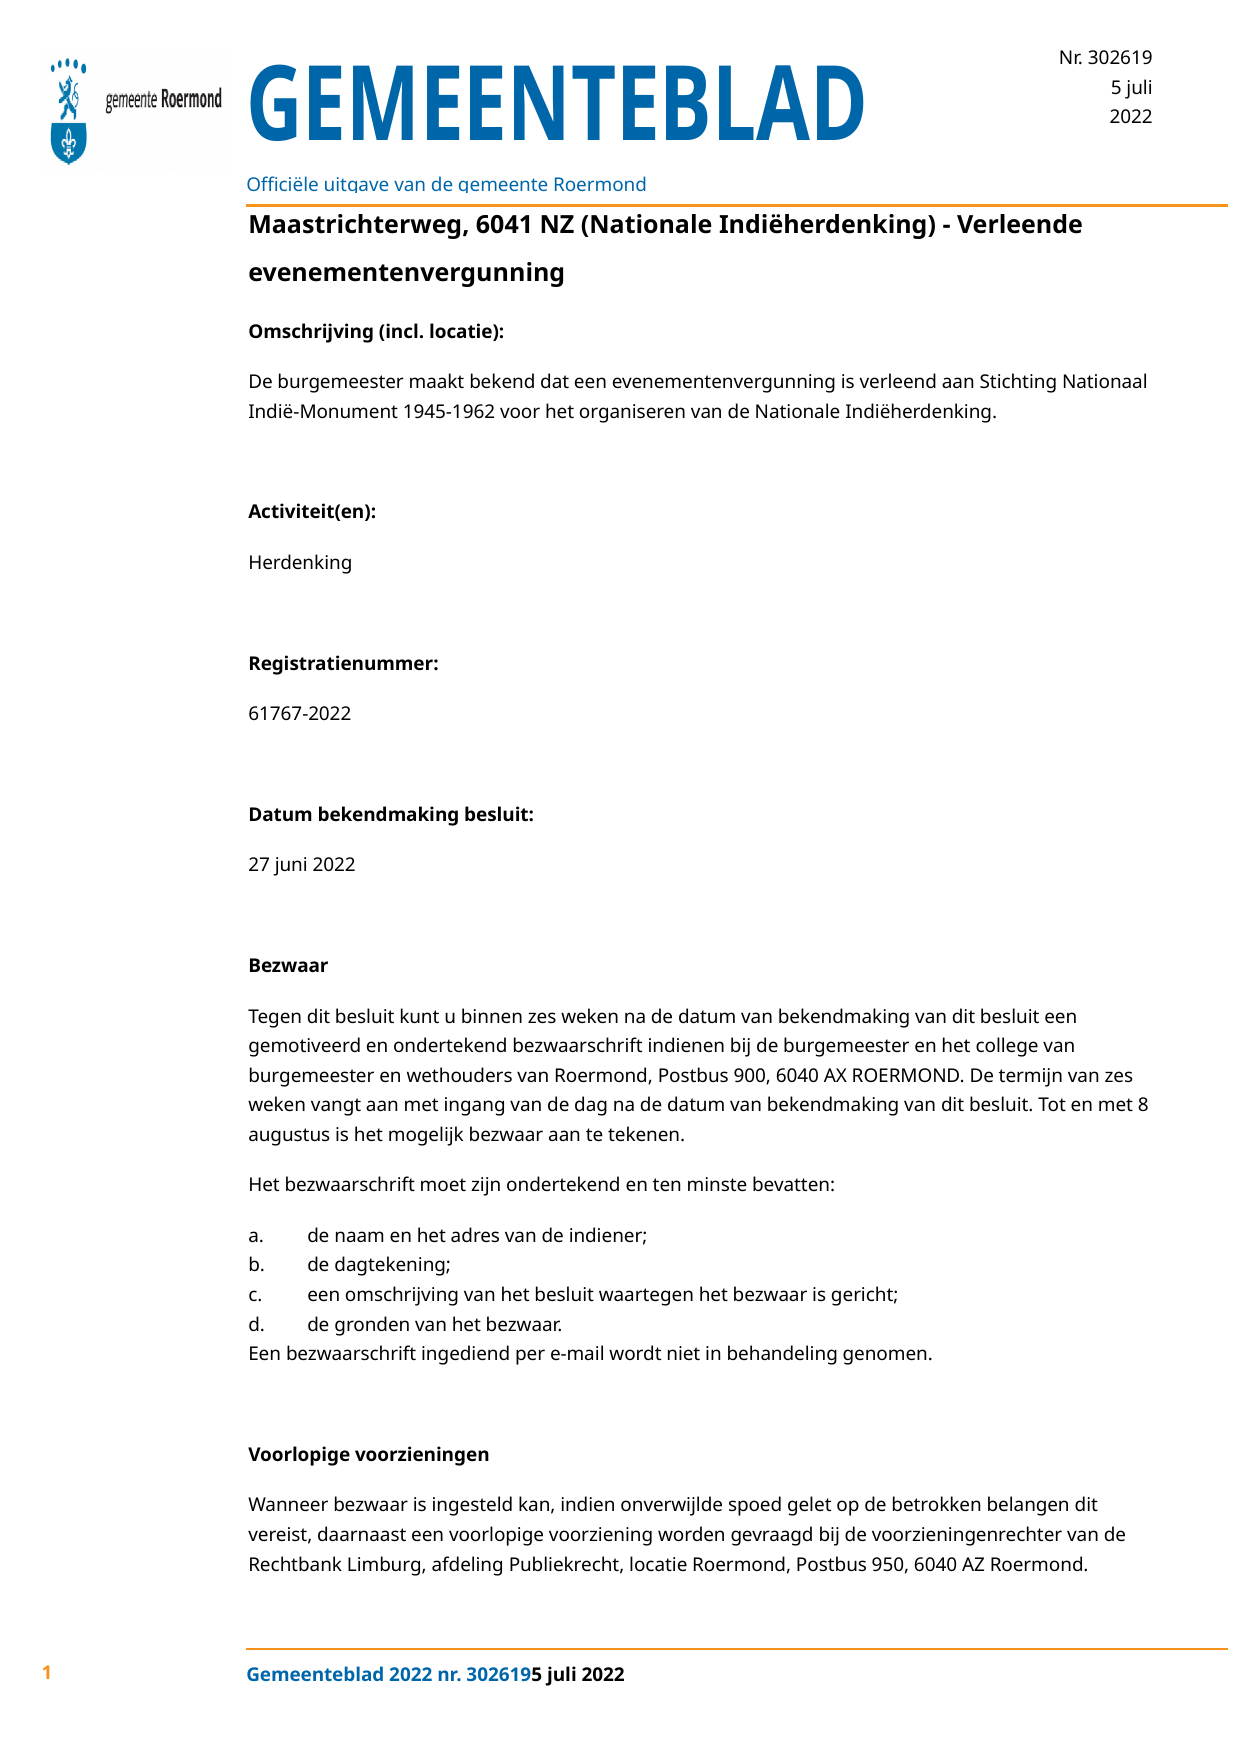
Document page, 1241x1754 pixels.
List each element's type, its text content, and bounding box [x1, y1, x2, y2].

text Registratienummer: [248, 650, 1152, 676]
list de naam en het adres van de indiener; [248, 1222, 1152, 1248]
list een omschrijving van het besluit waartegen het bezwaar is gericht; [248, 1281, 1152, 1307]
text 61767-2022 [248, 700, 1152, 726]
text Een bezwaarschrift ingediend per e-mail wordt niet in behandeling genomen. [248, 1340, 1152, 1366]
text Bezwaar [248, 952, 1152, 978]
text Maastrichterweg, 6041 NZ (Nationale Indiëherdenking) - Verleende evenementenvergunning [248, 207, 1152, 288]
picture [41, 47, 231, 172]
text Activiteit(en): [248, 499, 1152, 524]
text Datum bekendmaking besluit: [248, 801, 1152, 827]
text De burgemeester maakt bekend dat een evenementenvergunning is verleend aan Stichting Nationaal Indië-Monument 1945-1962 voor het organiseren van de Nationale Indiëherdenking. [248, 368, 1152, 424]
list de dagtekening; [248, 1252, 1152, 1277]
text Omschrijving (incl. locatie): [248, 318, 1152, 344]
text Wanneer bezwaar is ingesteld kan, indien onverwijlde spoed gelet op de betrokken belangen dit vereist, daarnaast een voorlopige voorziening worden gevraagd bij de voorzieningenrechter van de Rechtbank Limburg, afdeling Publiekrecht, locatie Roermond, Postbus 950, 6040 AZ Roermond. [248, 1492, 1152, 1577]
text 27 juni 2022 [248, 852, 1152, 877]
text Voorlopige voorzieningen [248, 1441, 1152, 1467]
list de gronden van het bezwaar. [248, 1311, 1152, 1337]
text Tegen dit besluit kunt u binnen zes weken na de datum van bekendmaking van dit besluit een gemotiveerd en ondertekend bezwaarschrift indienen bij de burgemeester en het college van burgemeester en wethouders van Roermond, Postbus 900, 6040 AX ROERMOND. De termijn van zes weken vangt aan met ingang van de dag na de datum van bekendmaking van dit besluit. Tot en met 8 augustus is het mogelijk bezwaar aan te tekenen. [248, 1003, 1152, 1147]
text Het bezwaarschrift moet zijn ondertekend en ten minste bevatten: [248, 1172, 1152, 1197]
text Herdenking [248, 549, 1152, 575]
